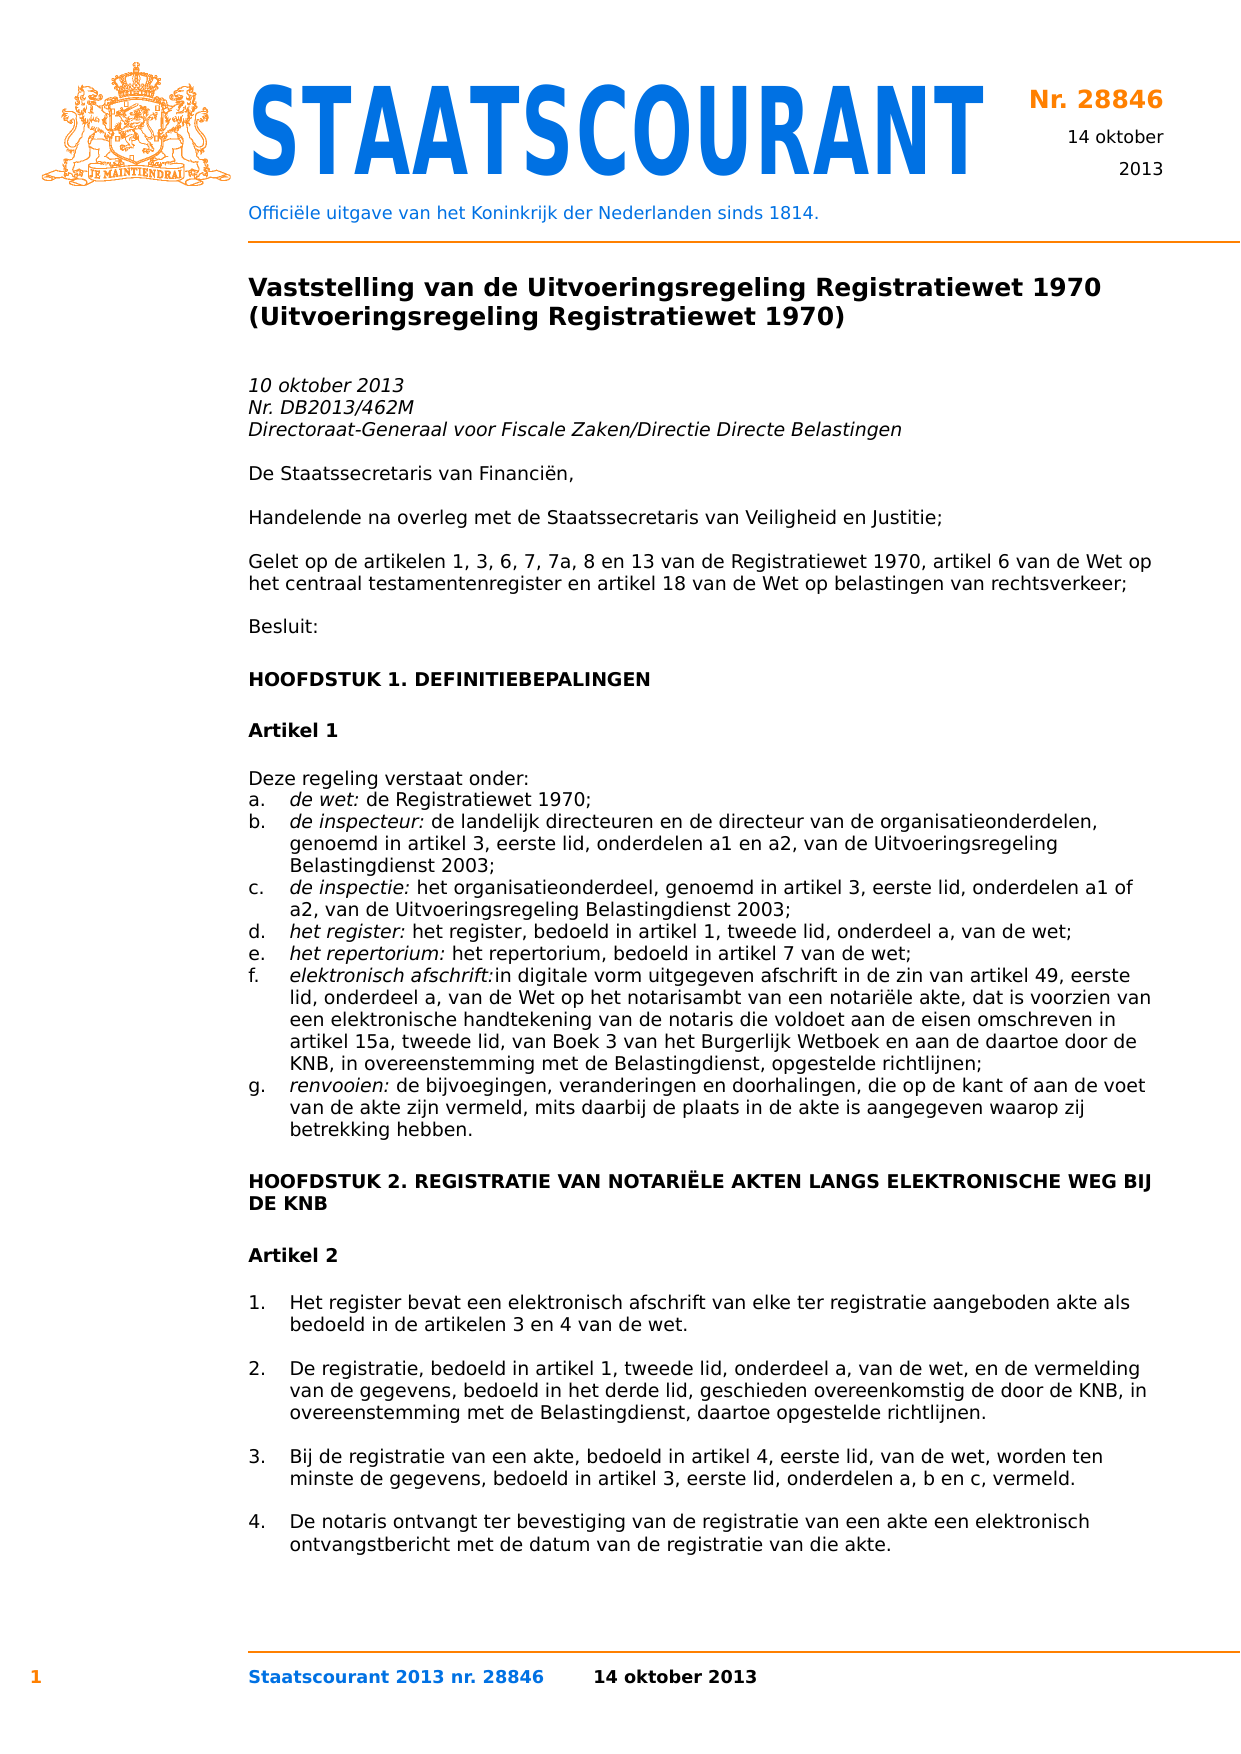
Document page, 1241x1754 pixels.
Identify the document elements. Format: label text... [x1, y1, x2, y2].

text 1. Het register bevat een elektronisch afschrift van elke ter registratie aangeboden akte als bedoeld in de artikelen 3 en 4 van de wet. [248, 1292, 1163, 1336]
subtitle HOOFDSTUK 1. DEFINITIEBEPALINGEN [248, 668, 1163, 690]
picture [41, 62, 231, 186]
text f. elektronisch afschrift:in digitale vorm uitgegeven afschrift in de zin van artikel 49, eerste lid, onderdeel a, van de Wet op het notarisambt van een notariële akte, dat is voorzien van een elektronische handtekening van de notaris die voldoet aan de eisen omschreven in artikel 15a, tweede lid, van Boek 3 van het Burgerlijk Wetboek en aan de daartoe door de KNB, in overeenstemming met de Belastingdienst, opgestelde richtlijnen; [248, 965, 1163, 1075]
text b. de inspecteur: de landelijk directeuren en de directeur van de organisatieonderdelen, genoemd in artikel 3, eerste lid, onderdelen a1 en a2, van de Uitvoeringsregeling Belastingdienst 2003; [248, 811, 1163, 877]
text Handelende na overleg met de Staatssecretaris van Veiligheid en Justitie; [248, 507, 1163, 529]
text Nr. DB2013/462M [248, 397, 1163, 419]
text c. de inspectie: het organisatieonderdeel, genoemd in artikel 3, eerste lid, onderdelen a1 of a2, van de Uitvoeringsregeling Belastingdienst 2003; [248, 877, 1163, 921]
text 4. De notaris ontvangt ter bevestiging van de registratie van een akte een elektronisch ontvangstbericht met de datum van de registratie van die akte. [248, 1511, 1163, 1555]
text g. renvooien: de bijvoegingen, veranderingen en doorhalingen, die op de kant of aan de voet van de akte zijn vermeld, mits daarbij de plaats in de akte is aangegeven waarop zij betrekking hebben. [248, 1075, 1163, 1141]
table_header STAATSCOURANT [248, 62, 998, 203]
text 10 oktober 2013 [248, 375, 1163, 397]
text Gelet op de artikelen 1, 3, 6, 7, 7a, 8 en 13 van de Registratiewet 1970, artikel 6 van de Wet op het centraal testamentenregister en artikel 18 van de Wet op belastingen van rechtsverkeer; [248, 551, 1163, 594]
text 2. De registratie, bedoeld in artikel 1, tweede lid, onderdeel a, van de wet, en de vermelding van de gegevens, bedoeld in het derde lid, geschieden overeenkomstig de door de KNB, in overeenstemming met de Belastingdienst, daartoe opgestelde richtlijnen. [248, 1358, 1163, 1424]
text De Staatssecretaris van Financiën, [248, 463, 1163, 485]
text Deze regeling verstaat onder: [248, 767, 1163, 789]
table_cell Officiële uitgave van het Koninkrijk der Nederlanden sinds 1814. [248, 203, 1240, 241]
text a. de wet: de Registratiewet 1970; [248, 789, 1163, 811]
text e. het repertorium: het repertorium, bedoeld in artikel 7 van de wet; [248, 943, 1163, 965]
text Directoraat-Generaal voor Fiscale Zaken/Directie Directe Belastingen [248, 419, 1163, 441]
table_header [25, 62, 248, 241]
subtitle Vaststelling van de Uitvoeringsregeling Registratiewet 1970 (Uitvoeringsregeling Registratiewet 1970) [248, 273, 1163, 331]
subtitle Artikel 2 [248, 1245, 1163, 1267]
subtitle Artikel 1 [248, 720, 1163, 742]
table_header Nr. 28846 [998, 62, 1240, 121]
subtitle HOOFDSTUK 2. REGISTRATIE VAN NOTARIËLE AKTEN LANGS ELEKTRONISCHE WEG BIJ DE KNB [248, 1171, 1163, 1215]
text Besluit: [248, 616, 1163, 638]
text 3. Bij de registratie van een akte, bedoeld in artikel 4, eerste lid, van de wet, worden ten minste de gegevens, bedoeld in artikel 3, eerste lid, onderdelen a, b en c, vermeld. [248, 1446, 1163, 1489]
table_cell 2013 [998, 153, 1240, 203]
text d. het register: het register, bedoeld in artikel 1, tweede lid, onderdeel a, van de wet; [248, 921, 1163, 943]
table_cell 14 oktober [998, 121, 1240, 153]
